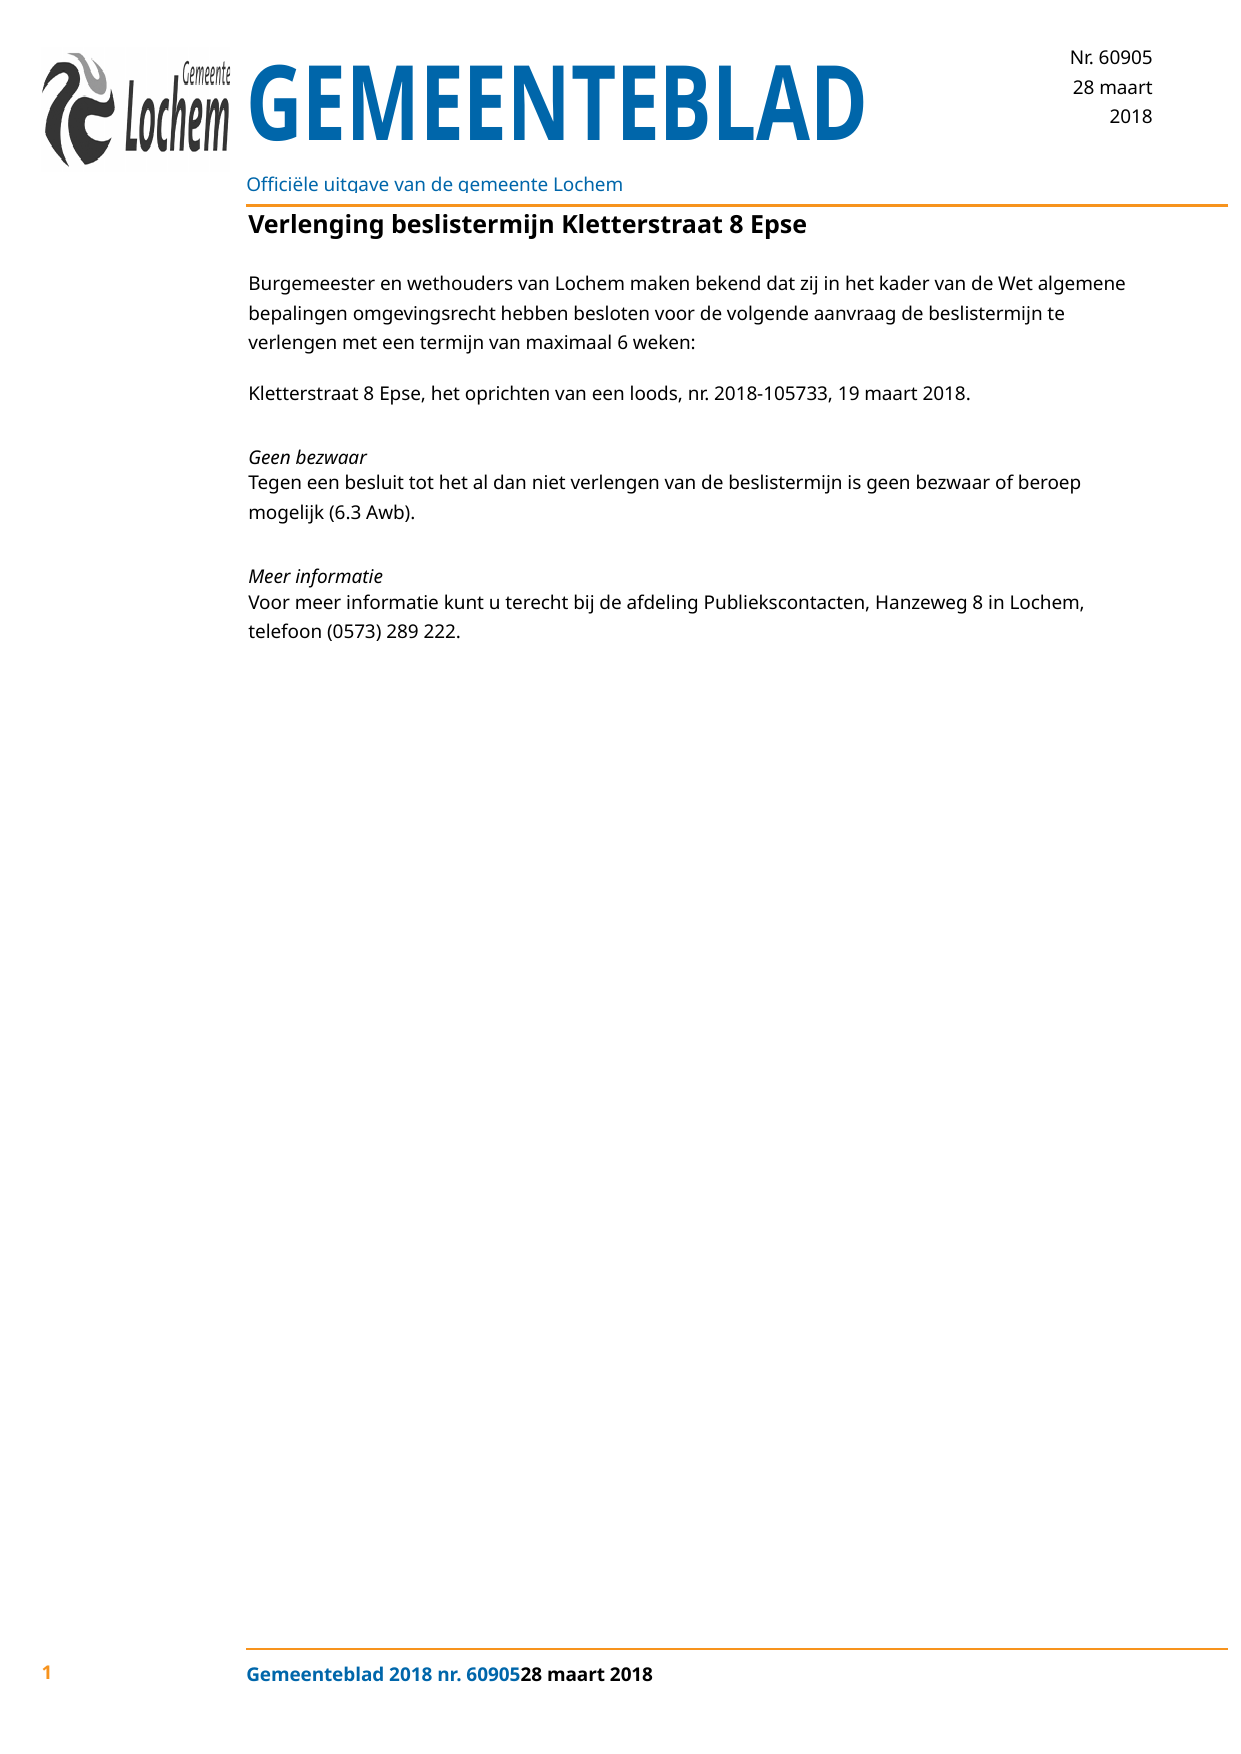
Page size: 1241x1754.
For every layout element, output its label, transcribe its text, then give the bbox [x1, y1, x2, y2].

picture [41, 47, 231, 172]
text Meer informatie [248, 563, 1152, 589]
text Geen bezwaar [248, 444, 1152, 469]
text Kletterstraat 8 Epse, het oprichten van een loods, nr. 2018-105733, 19 maart 2018. [248, 380, 1152, 406]
text Voor meer informatie kunt u terecht bij de afdeling Publiekscontacten, Hanzeweg 8 in Lochem, telefoon (0573) 289 222. [248, 589, 1152, 644]
text Burgemeester en wethouders van Lochem maken bekend dat zij in het kader van de Wet algemene bepalingen omgevingsrecht hebben besloten voor de volgende aanvraag de beslistermijn te verlengen met een termijn van maximaal 6 weken: [248, 270, 1152, 355]
text Verlenging beslistermijn Kletterstraat 8 Epse [248, 207, 1152, 241]
text Tegen een besluit tot het al dan niet verlengen van de beslistermijn is geen bezwaar of beroep mogelijk (6.3 Awb). [248, 469, 1152, 525]
